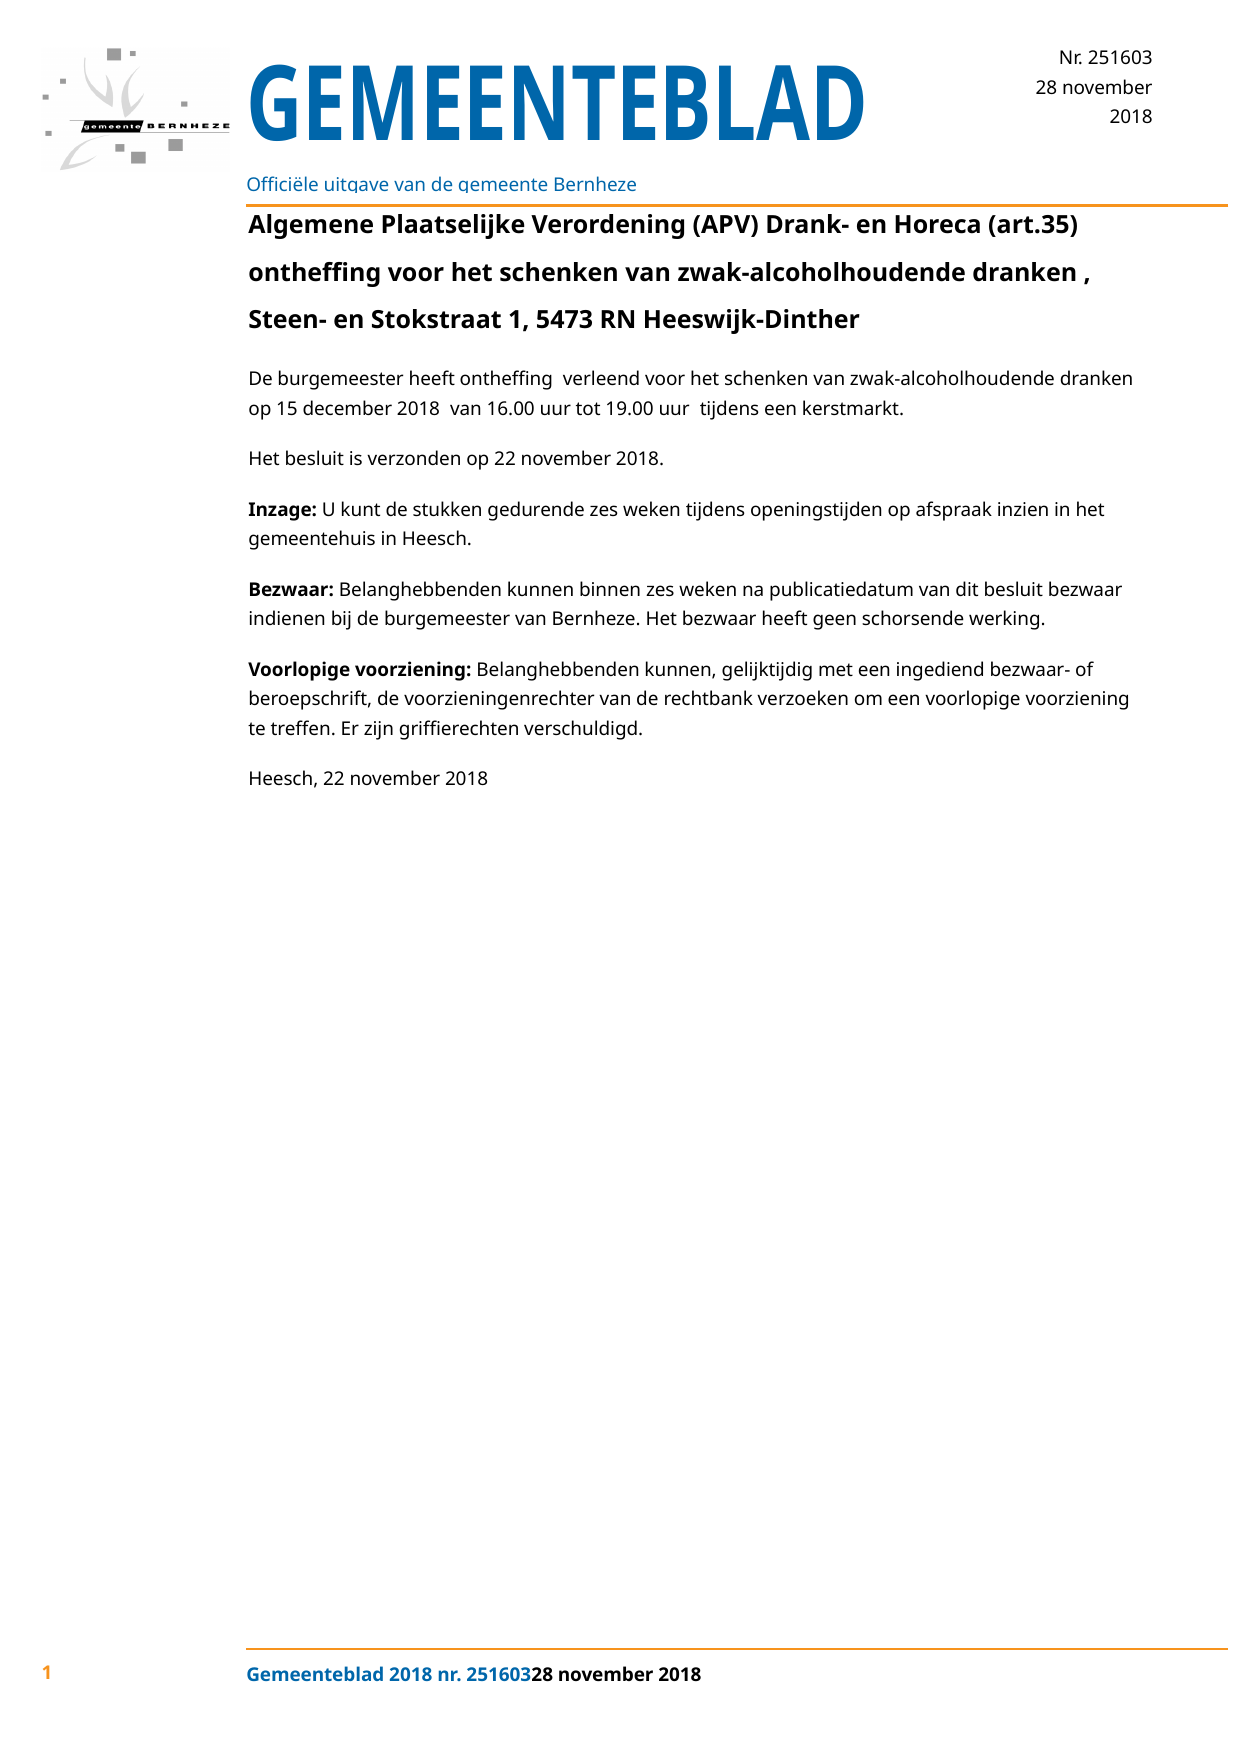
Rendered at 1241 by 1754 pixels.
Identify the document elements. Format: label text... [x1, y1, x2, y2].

text De burgemeester heeft ontheffing verleend voor het schenken van zwak-alcoholhoudende dranken op 15 december 2018 van 16.00 uur tot 19.00 uur tijdens een kerstmarkt. [248, 366, 1152, 421]
text Voorlopige voorziening: Belanghebbenden kunnen, gelijktijdig met een ingediend bezwaar- of beroepschrift, de voorzieningenrechter van de rechtbank verzoeken om een voorlopige voorziening te treffen. Er zijn griffierechten verschuldigd. [248, 656, 1152, 741]
text Inzage: U kunt de stukken gedurende zes weken tijdens openingstijden op afspraak inzien in het gemeentehuis in Heesch. [248, 496, 1152, 551]
text Heesch, 22 november 2018 [248, 766, 1152, 791]
text Algemene Plaatselijke Verordening (APV) Drank- en Horeca (art.35) ontheffing voor het schenken van zwak-alcoholhoudende dranken , Steen- en Stokstraat 1, 5473 RN Heeswijk-Dinther [248, 207, 1152, 336]
picture [41, 47, 231, 172]
text Het besluit is verzonden op 22 november 2018. [248, 446, 1152, 471]
text Bezwaar: Belanghebbenden kunnen binnen zes weken na publicatiedatum van dit besluit bezwaar indienen bij de burgemeester van Bernheze. Het bezwaar heeft geen schorsende werking. [248, 576, 1152, 631]
